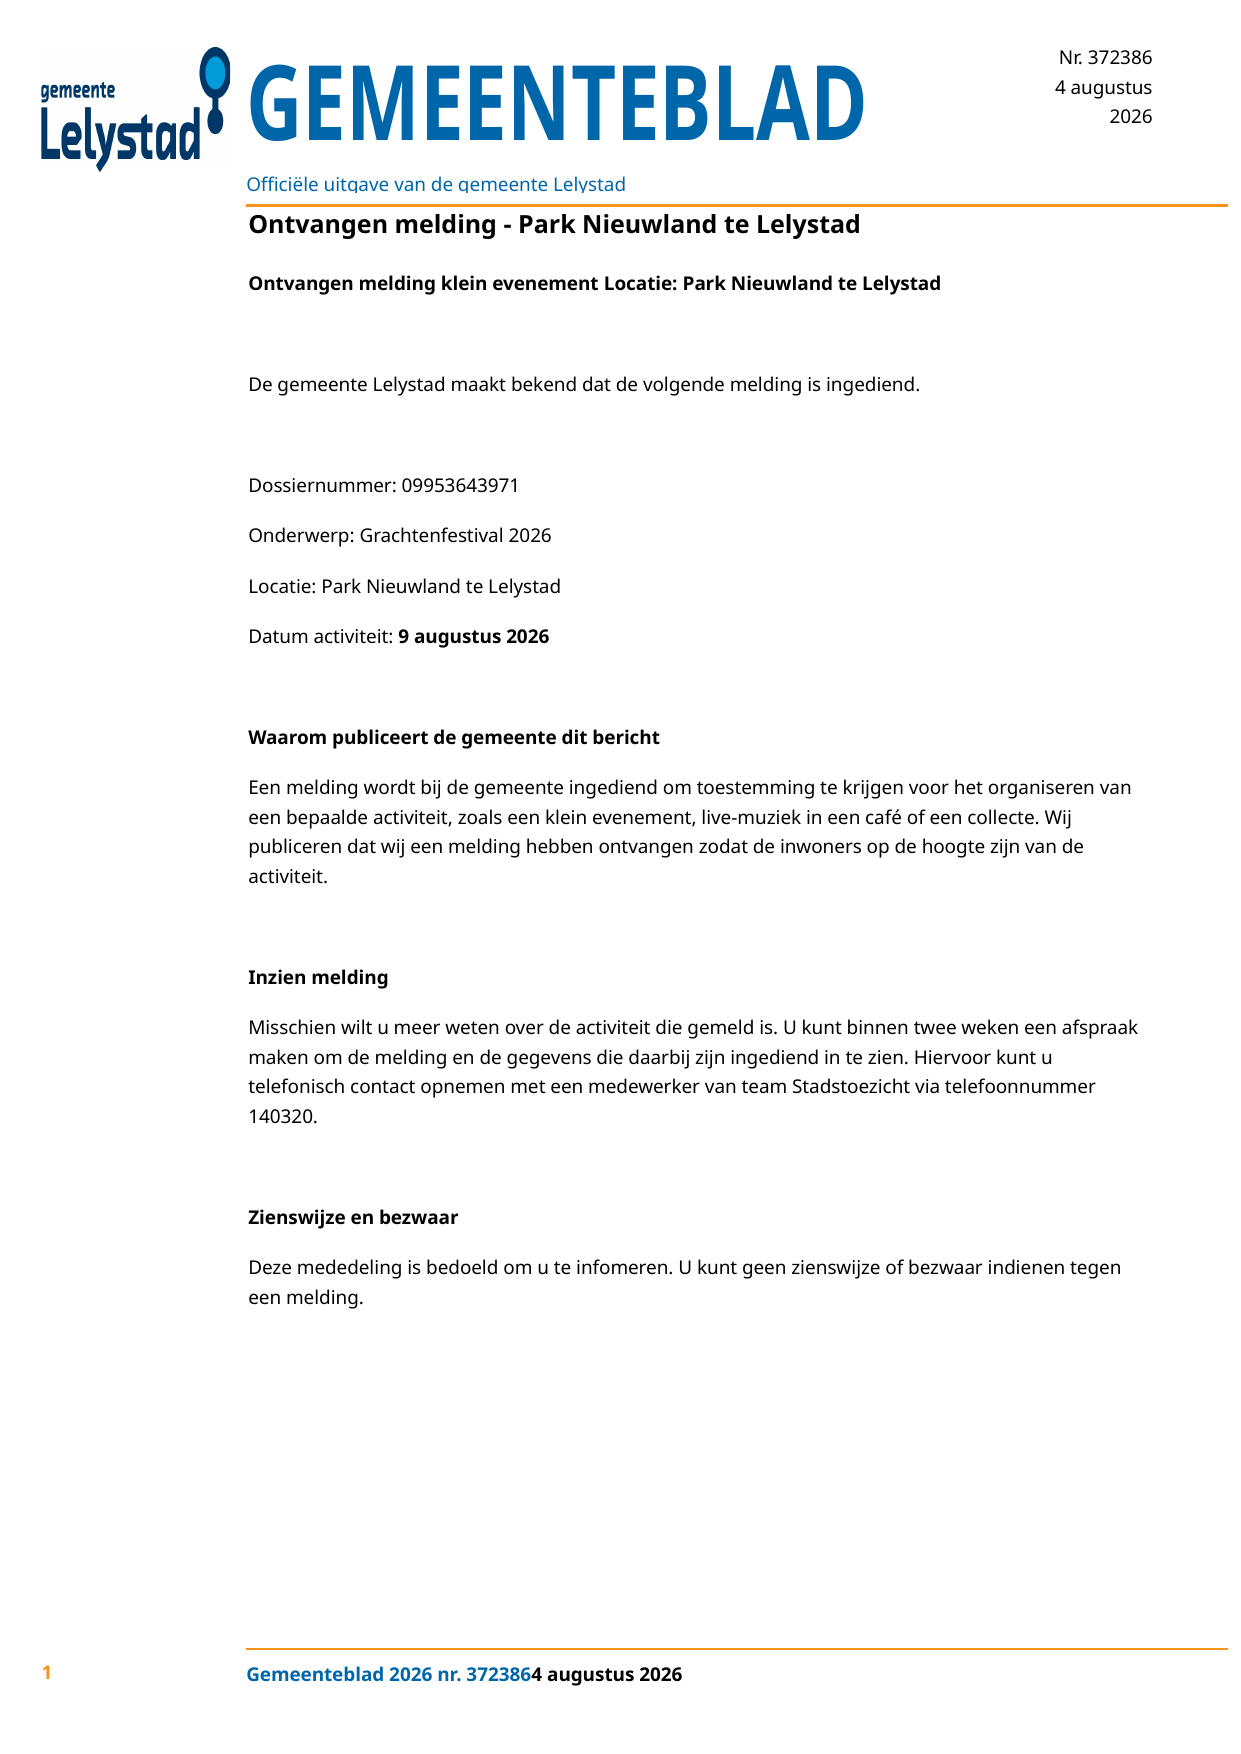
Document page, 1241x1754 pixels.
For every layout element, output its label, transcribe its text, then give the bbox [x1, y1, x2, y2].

text Een melding wordt bij de gemeente ingediend om toestemming te krijgen voor het organiseren van een bepaalde activiteit, zoals een klein evenement, live-muziek in een café of een collecte. Wij publiceren dat wij een melding hebben ontvangen zodat de inwoners op de hoogte zijn van de activiteit. [248, 774, 1152, 889]
text Deze mededeling is bedoeld om u te infomeren. U kunt geen zienswijze of bezwaar indienen tegen een melding. [248, 1254, 1152, 1310]
text Ontvangen melding - Park Nieuwland te Lelystad [248, 207, 1152, 241]
text De gemeente Lelystad maakt bekend dat de volgende melding is ingediend. [248, 371, 1152, 397]
text Misschien wilt u meer weten over de activiteit die gemeld is. U kunt binnen twee weken een afspraak maken om de melding en de gegevens die daarbij zijn ingediend in te zien. Hiervoor kunt u telefonisch contact opnemen met een medewerker van team Stadstoezicht via telefoonnummer 140320. [248, 1014, 1152, 1129]
text Ontvangen melding klein evenement Locatie: Park Nieuwland te Lelystad [248, 270, 1152, 296]
text Inzien melding [248, 964, 1152, 990]
text Waarom publiceert de gemeente dit bericht [248, 724, 1152, 750]
picture [41, 47, 231, 172]
text Dossiernummer: 09953643971 [248, 472, 1152, 498]
text Locatie: Park Nieuwland te Lelystad [248, 573, 1152, 598]
text Zienswijze en bezwaar [248, 1204, 1152, 1230]
text Datum activiteit: 9 augustus 2026 [248, 623, 1152, 649]
text Onderwerp: Grachtenfestival 2026 [248, 522, 1152, 548]
